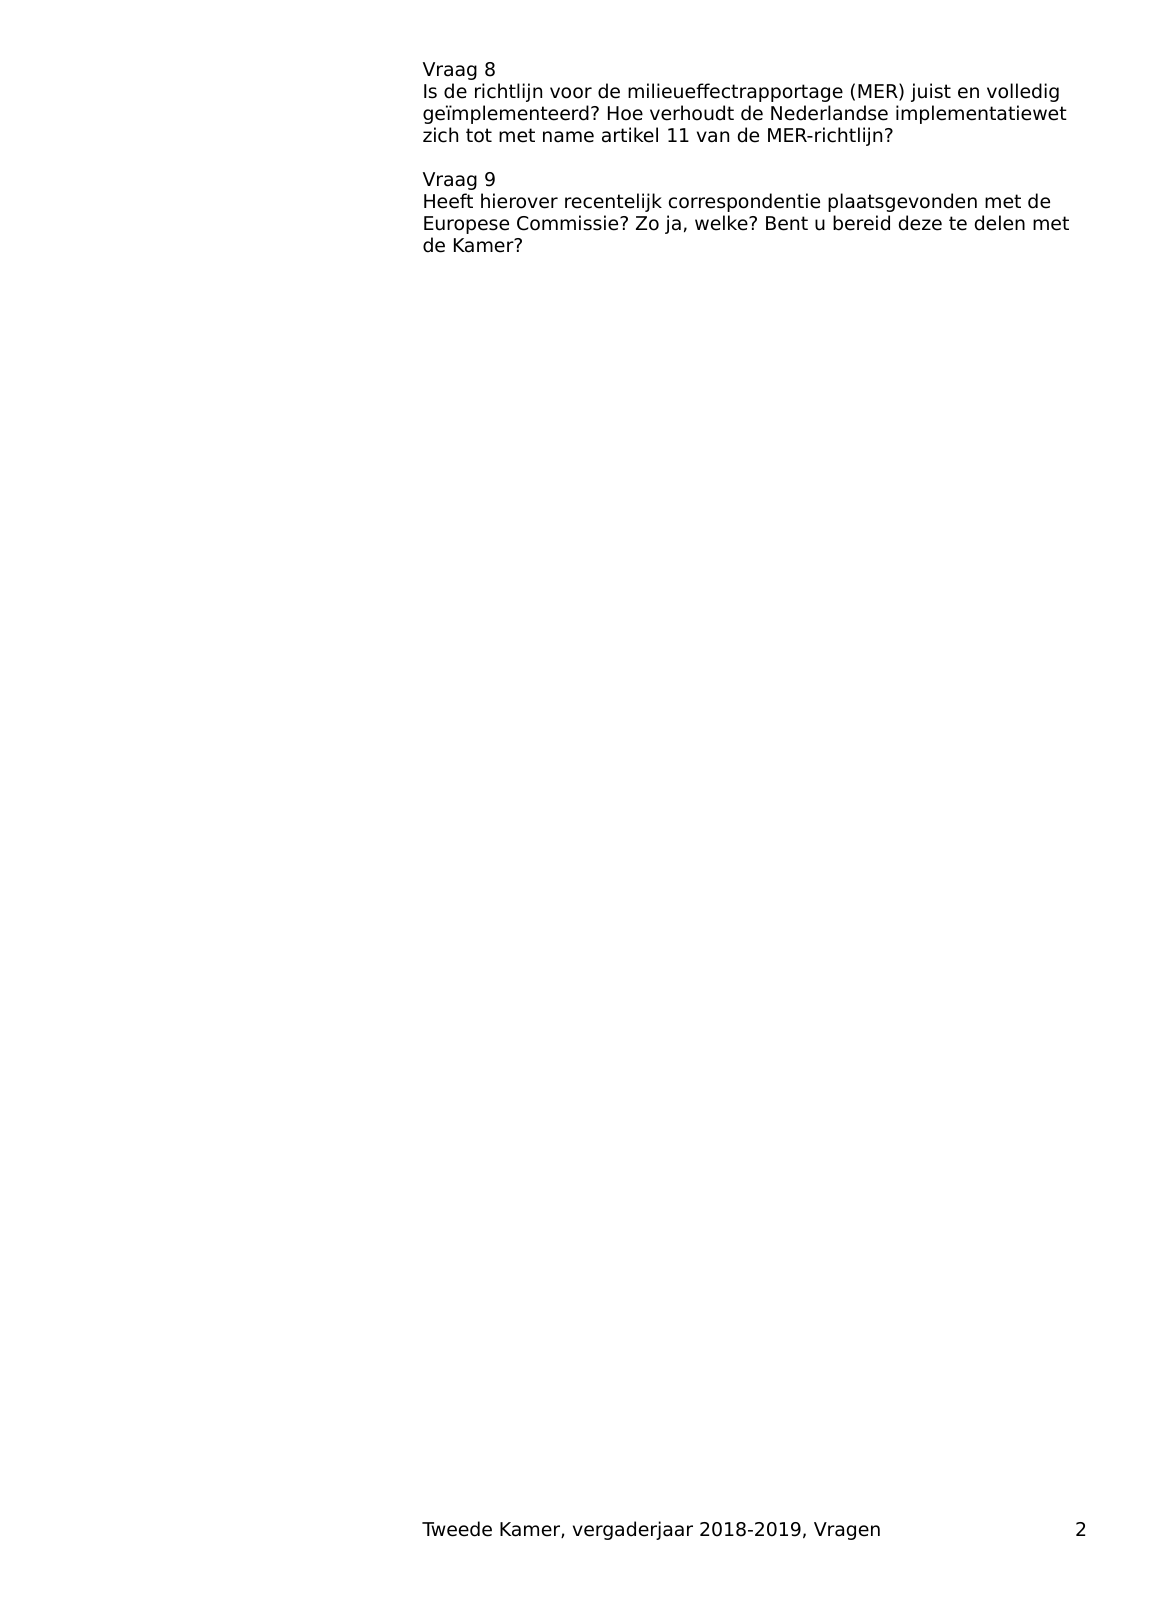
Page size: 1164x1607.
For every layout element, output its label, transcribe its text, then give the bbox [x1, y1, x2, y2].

text Vraag 8 [422, 59, 1087, 81]
text Heeft hierover recentelijk correspondentie plaatsgevonden met de Europese Commissie? Zo ja, welke? Bent u bereid deze te delen met de Kamer? [422, 191, 1087, 257]
text Is de richtlijn voor de milieueffectrapportage (MER) juist en volledig geïmplementeerd? Hoe verhoudt de Nederlandse implementatiewet zich tot met name artikel 11 van de MER-richtlijn? [422, 81, 1087, 147]
text Vraag 9 [422, 169, 1087, 191]
